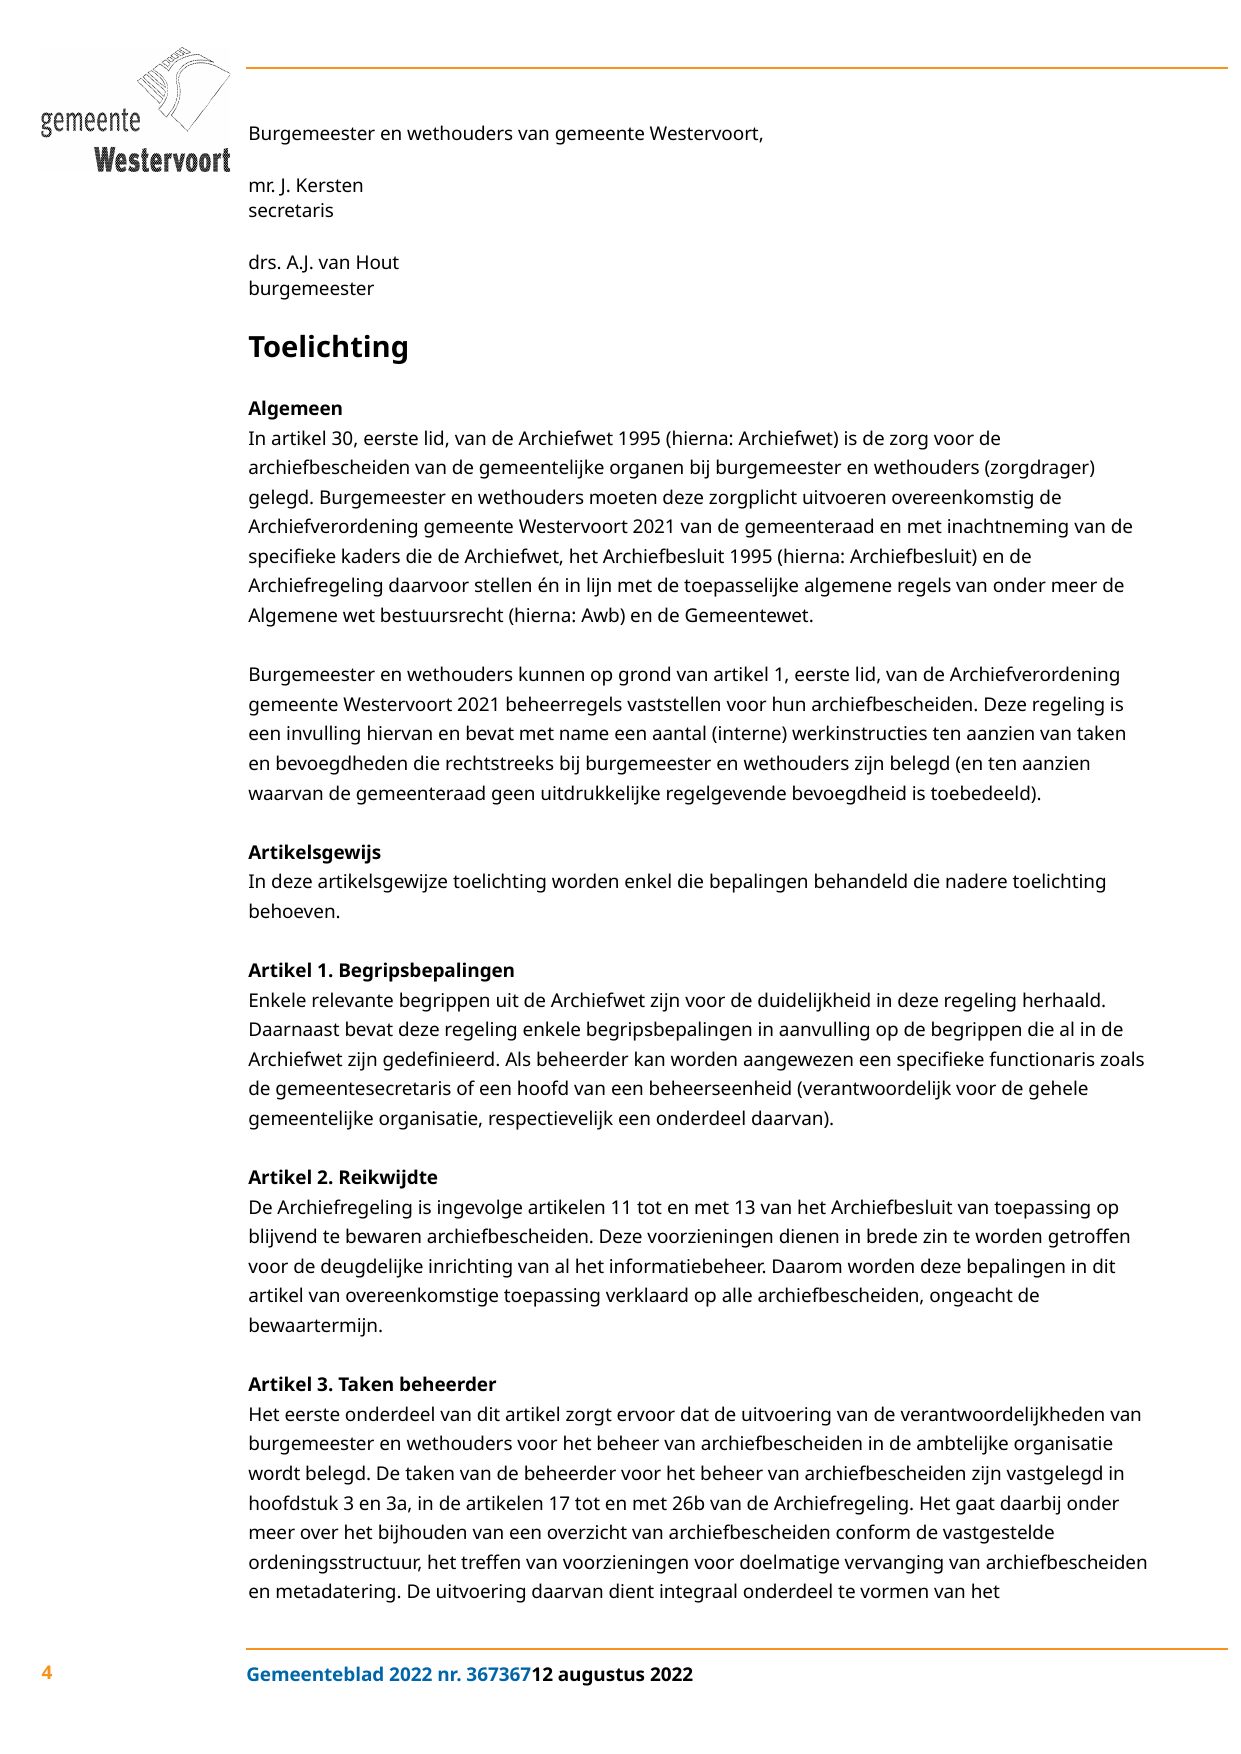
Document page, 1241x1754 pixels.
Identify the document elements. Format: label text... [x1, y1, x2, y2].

picture [41, 47, 231, 172]
text drs. A.J. van Hout [248, 249, 1152, 275]
text In artikel 30, eerste lid, van de Archiefwet 1995 (hierna: Archiefwet) is de zorg voor de archiefbescheiden van de gemeentelijke organen bij burgemeester en wethouders (zorgdrager) gelegd. Burgemeester en wethouders moeten deze zorgplicht uitvoeren overeenkomstig de Archiefverordening gemeente Westervoort 2021 van de gemeenteraad en met inachtneming van de specifieke kaders die de Archiefwet, het Archiefbesluit 1995 (hierna: Archiefbesluit) en de Archiefregeling daarvoor stellen én in lijn met de toepasselijke algemene regels van onder meer de Algemene wet bestuursrecht (hierna: Awb) en de Gemeentewet. [248, 425, 1152, 628]
text Artikel 1. Begripsbepalingen [248, 957, 1152, 983]
text Algemeen [248, 395, 1152, 421]
text Artikelsgewijs [248, 839, 1152, 865]
text Burgemeester en wethouders kunnen op grond van artikel 1, eerste lid, van de Archiefverordening gemeente Westervoort 2021 beheerregels vaststellen voor hun archiefbescheiden. Deze regeling is een invulling hiervan en bevat met name een aantal (interne) werkinstructies ten aanzien van taken en bevoegdheden die rechtstreeks bij burgemeester en wethouders zijn belegd (en ten aanzien waarvan de gemeenteraad geen uitdrukkelijke regelgevende bevoegdheid is toebedeeld). [248, 661, 1152, 806]
text burgemeester [248, 275, 1152, 301]
text Artikel 2. Reikwijdte [248, 1164, 1152, 1190]
text In deze artikelsgewijze toelichting worden enkel die bepalingen behandeld die nadere toelichting behoeven. [248, 868, 1152, 924]
text Het eerste onderdeel van dit artikel zorgt ervoor dat de uitvoering van de verantwoordelijkheden van burgemeester en wethouders voor het beheer van archiefbescheiden in de ambtelijke organisatie wordt belegd. De taken van de beheerder voor het beheer van archiefbescheiden zijn vastgelegd in hoofdstuk 3 en 3a, in de artikelen 17 tot en met 26b van de Archiefregeling. Het gaat daarbij onder meer over het bijhouden van een overzicht van archiefbescheiden conform de vastgestelde ordeningsstructuur, het treffen van voorzieningen voor doelmatige vervanging van archiefbescheiden en metadatering. De uitvoering daarvan dient integraal onderdeel te vormen van het [248, 1401, 1152, 1604]
text Artikel 3. Taken beheerder [248, 1371, 1152, 1397]
text Toelichting [248, 326, 1152, 366]
text mr. J. Kersten [248, 172, 1152, 198]
text Enkele relevante begrippen uit de Archiefwet zijn voor de duidelijkheid in deze regeling herhaald. Daarnaast bevat deze regeling enkele begripsbepalingen in aanvulling op de begrippen die al in de Archiefwet zijn gedefinieerd. Als beheerder kan worden aangewezen een specifieke functionaris zoals de gemeentesecretaris of een hoofd van een beheerseenheid (verantwoordelijk voor de gehele gemeentelijke organisatie, respectievelijk een onderdeel daarvan). [248, 987, 1152, 1131]
text secretaris [248, 198, 1152, 223]
text De Archiefregeling is ingevolge artikelen 11 tot en met 13 van het Archiefbesluit van toepassing op blijvend te bewaren archiefbescheiden. Deze voorzieningen dienen in brede zin te worden getroffen voor de deugdelijke inrichting van al het informatiebeheer. Daarom worden deze bepalingen in dit artikel van overeenkomstige toepassing verklaard op alle archiefbescheiden, ongeacht de bewaartermijn. [248, 1194, 1152, 1338]
text Burgemeester en wethouders van gemeente Westervoort, [248, 121, 1152, 146]
